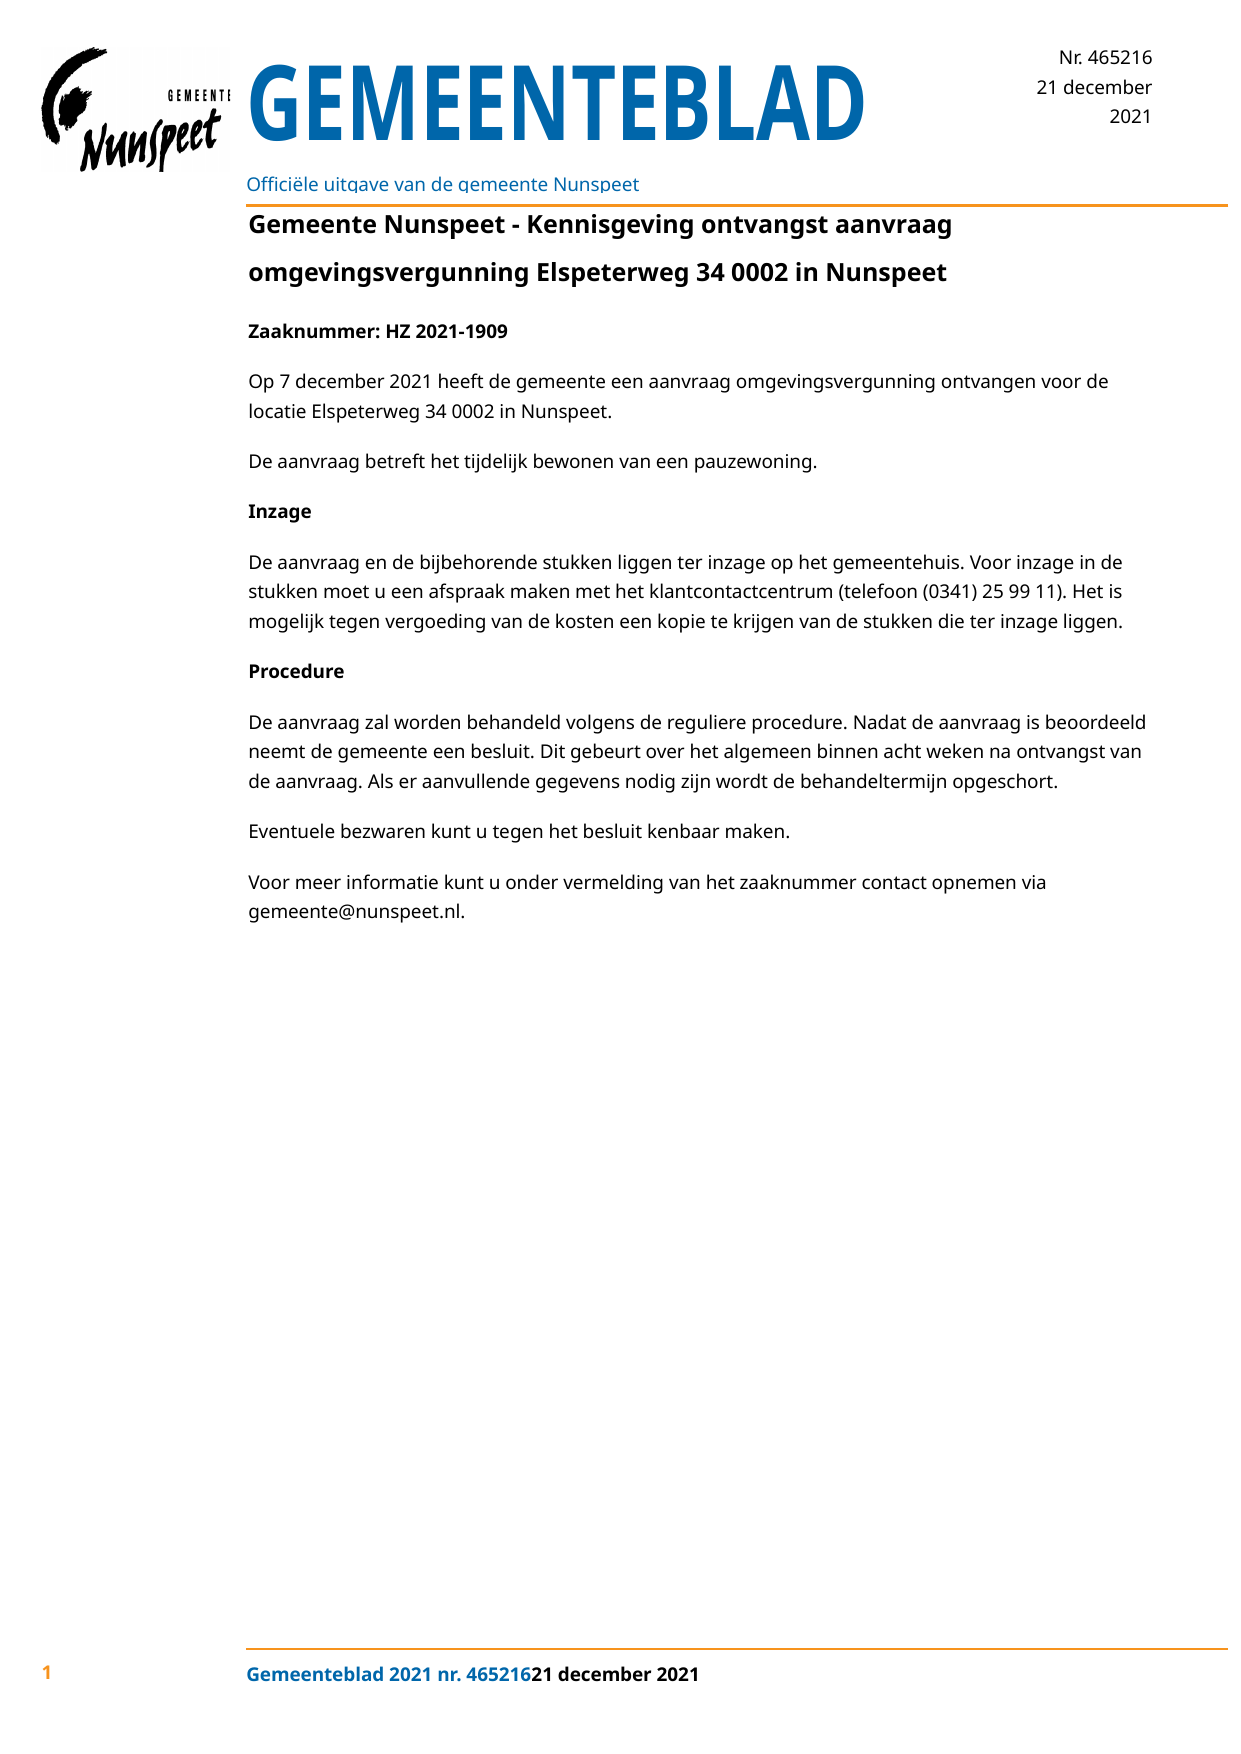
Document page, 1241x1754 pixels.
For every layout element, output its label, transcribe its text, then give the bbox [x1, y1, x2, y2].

text Gemeente Nunspeet - Kennisgeving ontvangst aanvraag omgevingsvergunning Elspeterweg 34 0002 in Nunspeet [248, 207, 1152, 288]
text Eventuele bezwaren kunt u tegen het besluit kenbaar maken. [248, 819, 1152, 844]
text Zaaknummer: HZ 2021-1909 [248, 318, 1152, 344]
text De aanvraag betreft het tijdelijk bewonen van een pauzewoning. [248, 448, 1152, 474]
text Voor meer informatie kunt u onder vermelding van het zaaknummer contact opnemen via gemeente@nunspeet.nl. [248, 869, 1152, 924]
text Procedure [248, 659, 1152, 684]
text De aanvraag zal worden behandeld volgens de reguliere procedure. Nadat de aanvraag is beoordeeld neemt de gemeente een besluit. Dit gebeurt over het algemeen binnen acht weken na ontvangst van de aanvraag. Als er aanvullende gegevens nodig zijn wordt de behandeltermijn opgeschort. [248, 709, 1152, 794]
text De aanvraag en de bijbehorende stukken liggen ter inzage op het gemeentehuis. Voor inzage in de stukken moet u een afspraak maken met het klantcontactcentrum (telefoon (0341) 25 99 11). Het is mogelijk tegen vergoeding van de kosten een kopie te krijgen van de stukken die ter inzage liggen. [248, 549, 1152, 634]
text Op 7 december 2021 heeft de gemeente een aanvraag omgevingsvergunning ontvangen voor de locatie Elspeterweg 34 0002 in Nunspeet. [248, 368, 1152, 424]
picture [41, 47, 231, 172]
text Inzage [248, 499, 1152, 524]
